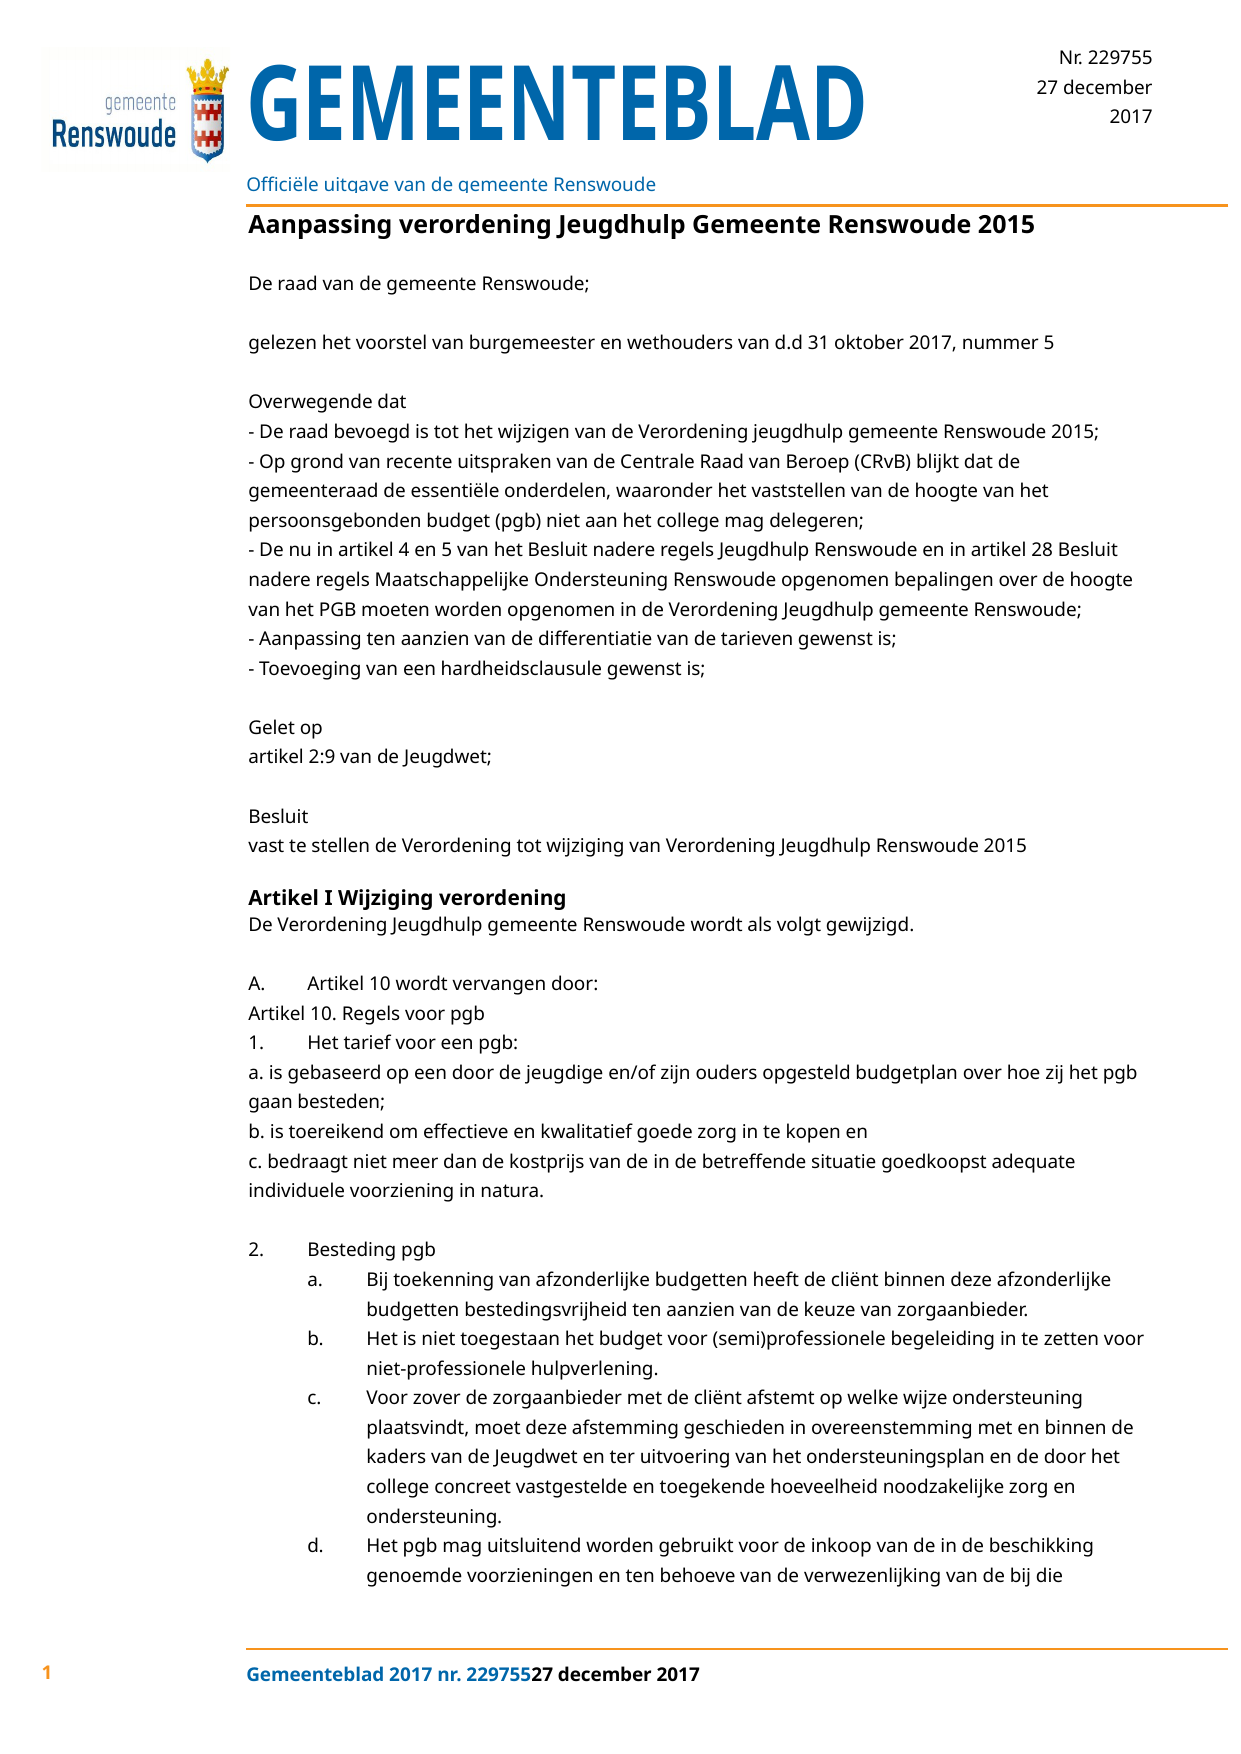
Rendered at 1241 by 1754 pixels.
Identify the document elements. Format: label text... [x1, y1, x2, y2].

text De Verordening Jeugdhulp gemeente Renswoude wordt als volgt gewijzigd. [248, 911, 1152, 937]
list Het is niet toegestaan het budget voor (semi)professionele begeleiding in te zetten voor niet-professionele hulpverlening. [307, 1325, 1152, 1381]
list Besteding pgb [248, 1237, 1152, 1262]
text - Aanpassing ten aanzien van de differentiatie van de tarieven gewenst is; [248, 625, 1152, 651]
picture [41, 47, 231, 172]
list Voor zover de zorgaanbieder met de cliënt afstemt op welke wijze ondersteuning plaatsvindt, moet deze afstemming geschieden in overeenstemming met en binnen de kaders van de Jeugdwet en ter uitvoering van het ondersteuningsplan en de door het college concreet vastgestelde en toegekende hoeveelheid noodzakelijke zorg en ondersteuning. [307, 1384, 1152, 1529]
text - Toevoeging van een hardheidsclausule gewenst is; [248, 655, 1152, 681]
text c. bedraagt niet meer dan de kostprijs van de in de betreffende situatie goedkoopst adequate individuele voorziening in natura. [248, 1148, 1152, 1203]
text Artikel I Wijziging verordening [248, 883, 1152, 911]
list Artikel 10 wordt vervangen door: [248, 970, 1152, 996]
text Gelet op [248, 714, 1152, 740]
list Het tarief voor een pgb: [248, 1029, 1152, 1055]
text Besluit [248, 803, 1152, 828]
text vast te stellen de Verordening tot wijziging van Verordening Jeugdhulp Renswoude 2015 [248, 832, 1152, 858]
text Overwegende dat [248, 389, 1152, 414]
text - De raad bevoegd is tot het wijzigen van de Verordening jeugdhulp gemeente Renswoude 2015; [248, 418, 1152, 444]
text a. is gebaseerd op een door de jeugdige en/of zijn ouders opgesteld budgetplan over hoe zij het pgb gaan besteden; [248, 1059, 1152, 1114]
text gelezen het voorstel van burgemeester en wethouders van d.d 31 oktober 2017, nummer 5 [248, 329, 1152, 355]
list Bij toekenning van afzonderlijke budgetten heeft de cliënt binnen deze afzonderlijke budgetten bestedingsvrijheid ten aanzien van de keuze van zorgaanbieder. [307, 1266, 1152, 1322]
text b. is toereikend om effectieve en kwalitatief goede zorg in te kopen en [248, 1118, 1152, 1144]
text artikel 2:9 van de Jeugdwet; [248, 744, 1152, 769]
text Aanpassing verordening Jeugdhulp Gemeente Renswoude 2015 [248, 207, 1152, 241]
text Artikel 10. Regels voor pgb [248, 1000, 1152, 1026]
text - De nu in artikel 4 en 5 van het Besluit nadere regels Jeugdhulp Renswoude en in artikel 28 Besluit nadere regels Maatschappelijke Ondersteuning Renswoude opgenomen bepalingen over de hoogte van het PGB moeten worden opgenomen in de Verordening Jeugdhulp gemeente Renswoude; [248, 537, 1152, 621]
text De raad van de gemeente Renswoude; [248, 270, 1152, 296]
text - Op grond van recente uitspraken van de Centrale Raad van Beroep (CRvB) blijkt dat de gemeenteraad de essentiële onderdelen, waaronder het vaststellen van de hoogte van het persoonsgebonden budget (pgb) niet aan het college mag delegeren; [248, 448, 1152, 533]
list Het pgb mag uitsluitend worden gebruikt voor de inkoop van de in de beschikking genoemde voorzieningen en ten behoeve van de verwezenlijking van de bij die [307, 1532, 1152, 1588]
